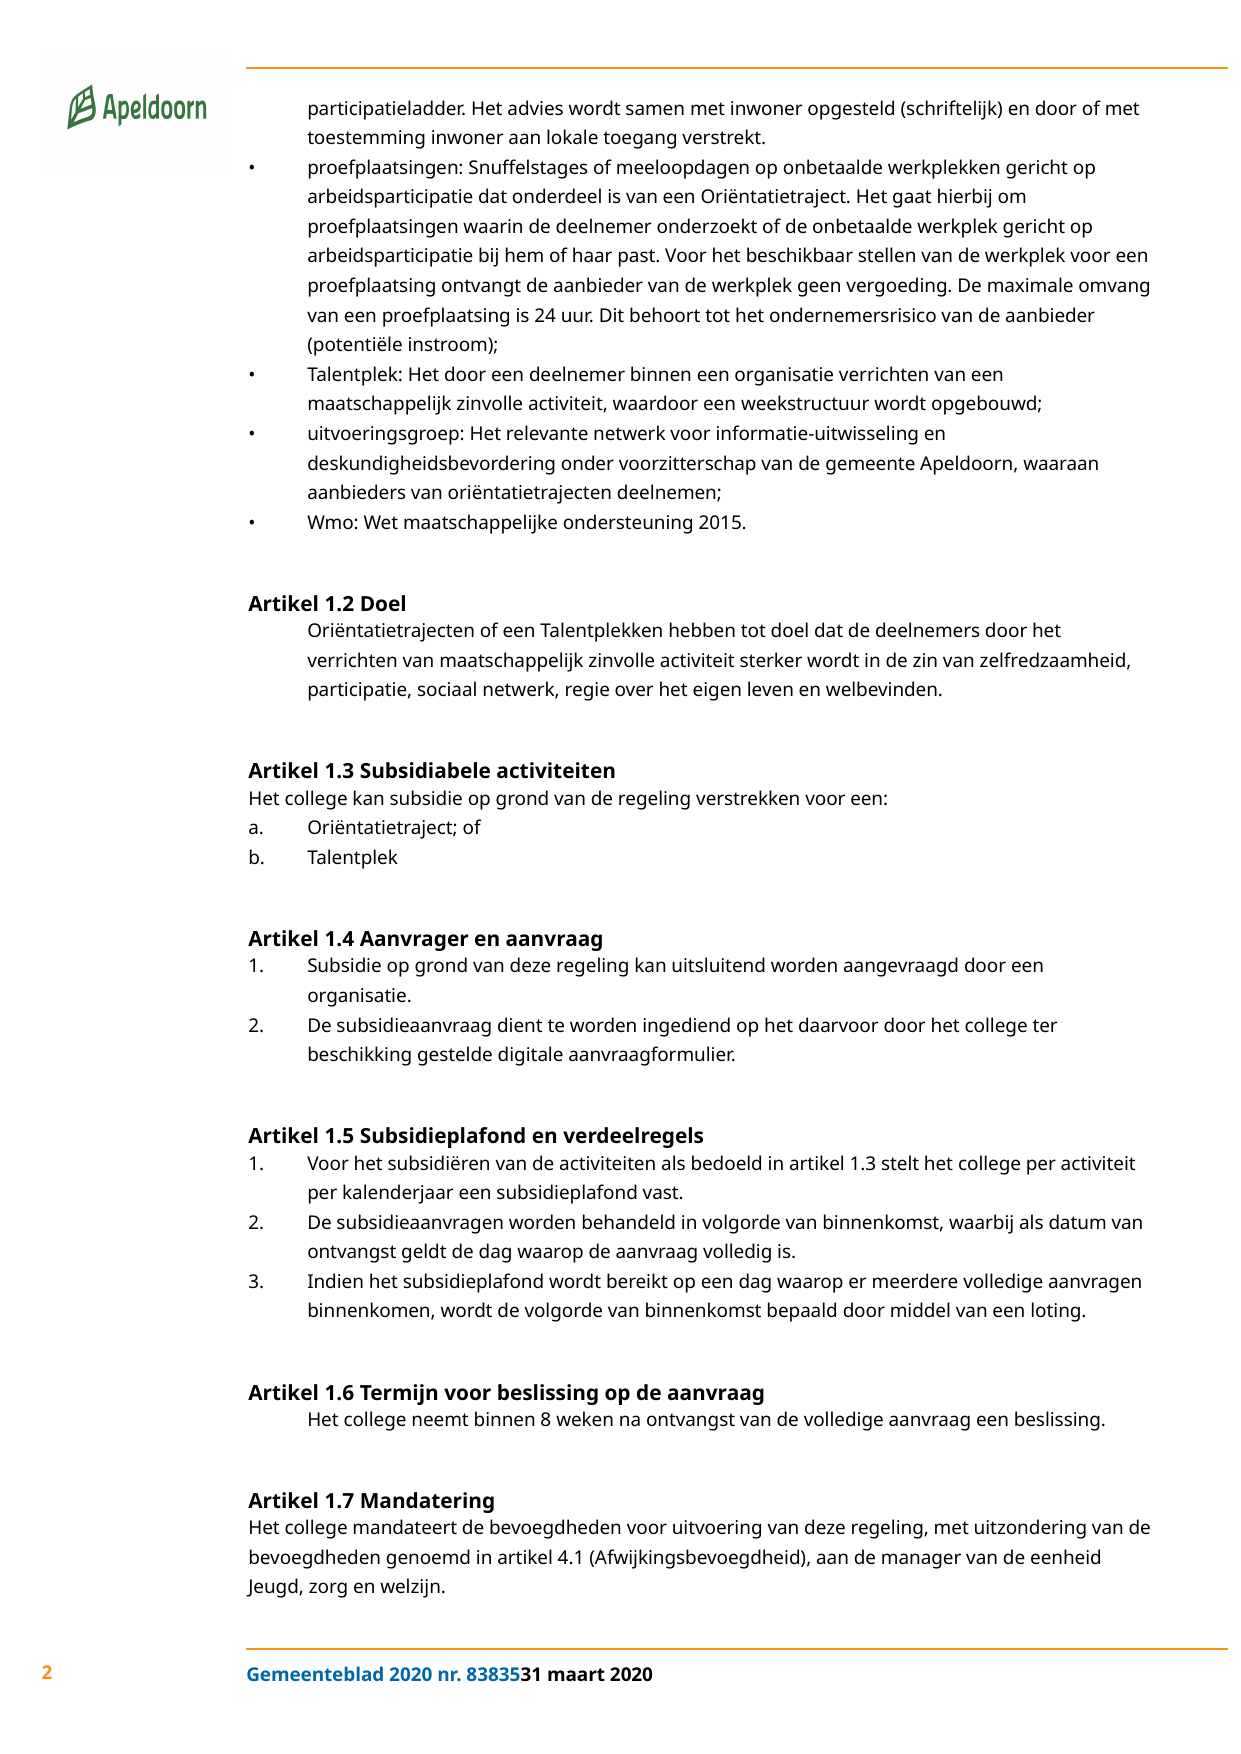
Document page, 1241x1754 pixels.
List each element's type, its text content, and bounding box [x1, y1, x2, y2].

list Voor het subsidiëren van de activiteiten als bedoeld in artikel 1.3 stelt het college per activiteit per kalenderjaar een subsidieplafond vast. [248, 1150, 1152, 1205]
picture [41, 47, 231, 172]
text Artikel 1.5 Subsidieplafond en verdeelregels [248, 1121, 1152, 1150]
list Oriëntatietraject; of [248, 814, 1152, 840]
text Artikel 1.4 Aanvrager en aanvraag [248, 924, 1152, 953]
list Subsidie op grond van deze regeling kan uitsluitend worden aangevraagd door een organisatie. [248, 953, 1152, 1008]
text Het college kan subsidie op grond van de regeling verstrekken voor een: [248, 785, 1152, 811]
list Oriëntatietrajecten of een Talentplekken hebben tot doel dat de deelnemers door het verrichten van maatschappelijk zinvolle activiteit sterker wordt in de zin van zelfredzaamheid, participatie, sociaal netwerk, regie over het eigen leven en welbevinden. [248, 617, 1152, 702]
list Wmo: Wet maatschappelijke ondersteuning 2015. [248, 509, 1152, 535]
text Het college mandateert de bevoegdheden voor uitvoering van deze regeling, met uitzondering van de bevoegdheden genoemd in artikel 4.1 (Afwijkingsbevoegdheid), aan de manager van de eenheid Jeugd, zorg en welzijn. [248, 1514, 1152, 1599]
list uitvoeringsgroep: Het relevante netwerk voor informatie-uitwisseling en deskundigheidsbevordering onder voorzitterschap van de gemeente Apeldoorn, waaraan aanbieders van oriëntatietrajecten deelnemen; [248, 420, 1152, 505]
text Artikel 1.3 Subsidiabele activiteiten [248, 757, 1152, 785]
text Artikel 1.7 Mandatering [248, 1486, 1152, 1514]
list Talentplek: Het door een deelnemer binnen een organisatie verrichten van een maatschappelijk zinvolle activiteit, waardoor een weekstructuur wordt opgebouwd; [248, 361, 1152, 416]
text Artikel 1.2 Doel [248, 589, 1152, 617]
list De subsidieaanvraag dient te worden ingediend op het daarvoor door het college ter beschikking gestelde digitale aanvraagformulier. [248, 1012, 1152, 1067]
list Indien het subsidieplafond wordt bereikt op een dag waarop er meerdere volledige aanvragen binnenkomen, wordt de volgorde van binnenkomst bepaald door middel van een loting. [248, 1268, 1152, 1323]
list proefplaatsingen: Snuffelstages of meeloopdagen op onbetaalde werkplekken gericht op arbeidsparticipatie dat onderdeel is van een Oriëntatietraject. Het gaat hierbij om proefplaatsingen waarin de deelnemer onderzoekt of de onbetaalde werkplek gericht op arbeidsparticipatie bij hem of haar past. Voor het beschikbaar stellen van de werkplek voor een proefplaatsing ontvangt de aanbieder van de werkplek geen vergoeding. De maximale omvang van een proefplaatsing is 24 uur. Dit behoort tot het ondernemersrisico van de aanbieder (potentiële instroom); [248, 154, 1152, 357]
list Talentplek [248, 844, 1152, 870]
text Artikel 1.6 Termijn voor beslissing op de aanvraag [248, 1378, 1152, 1406]
list De subsidieaanvragen worden behandeld in volgorde van binnenkomst, waarbij als datum van ontvangst geldt de dag waarop de aanvraag volledig is. [248, 1209, 1152, 1264]
list Het college neemt binnen 8 weken na ontvangst van de volledige aanvraag een beslissing. [248, 1406, 1152, 1432]
list participatieladder. Het advies wordt samen met inwoner opgesteld (schriftelijk) en door of met toestemming inwoner aan lokale toegang verstrekt. [248, 95, 1152, 150]
